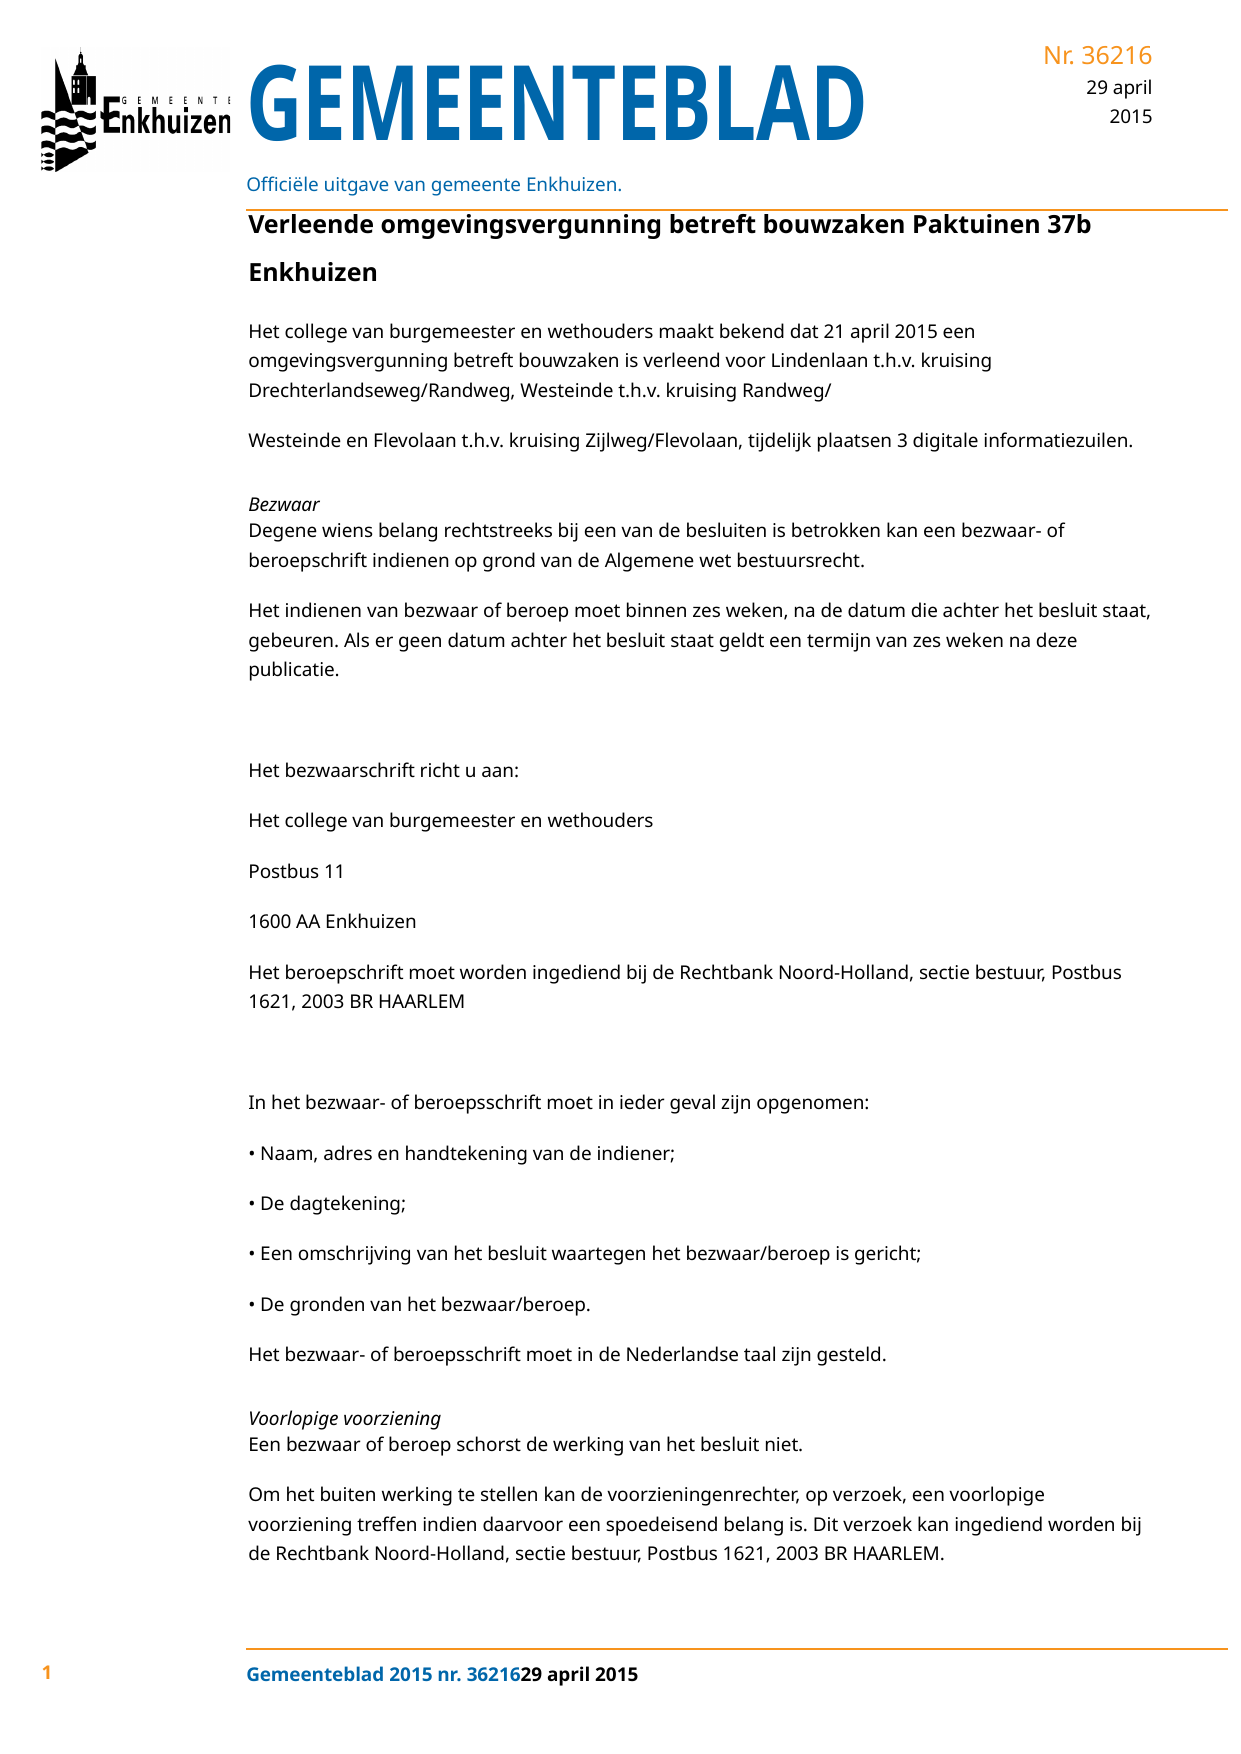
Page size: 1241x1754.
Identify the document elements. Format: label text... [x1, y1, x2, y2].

text Voorlopige voorziening [248, 1405, 1152, 1431]
text Het indienen van bezwaar of beroep moet binnen zes weken, na de datum die achter het besluit staat, gebeuren. Als er geen datum achter het besluit staat geldt een termijn van zes weken na deze publicatie. [248, 597, 1152, 682]
text Een bezwaar of beroep schorst de werking van het besluit niet. [248, 1431, 1152, 1457]
text • De gronden van het bezwaar/beroep. [248, 1291, 1152, 1317]
text Het college van burgemeester en wethouders [248, 808, 1152, 833]
picture [41, 47, 231, 172]
text • Naam, adres en handtekening van de indiener; [248, 1140, 1152, 1165]
text Bezwaar [248, 491, 1152, 517]
text 1600 AA Enkhuizen [248, 908, 1152, 934]
text Het beroepschrift moet worden ingediend bij de Rechtbank Noord-Holland, sectie bestuur, Postbus 1621, 2003 BR HAARLEM [248, 959, 1152, 1014]
text • Een omschrijving van het besluit waartegen het bezwaar/beroep is gericht; [248, 1241, 1152, 1266]
text Om het buiten werking te stellen kan de voorzieningenrechter, op verzoek, een voorlopige voorziening treffen indien daarvoor een spoedeisend belang is. Dit verzoek kan ingediend worden bij de Rechtbank Noord-Holland, sectie bestuur, Postbus 1621, 2003 BR HAARLEM. [248, 1481, 1152, 1566]
text Het college van burgemeester en wethouders maakt bekend dat 21 april 2015 een omgevingsvergunning betreft bouwzaken is verleend voor Lindenlaan t.h.v. kruising Drechterlandseweg/Randweg, Westeinde t.h.v. kruising Randweg/ [248, 318, 1152, 403]
text Verleende omgevingsvergunning betreft bouwzaken Paktuinen 37b Enkhuizen [248, 211, 1152, 288]
text Het bezwaar- of beroepsschrift moet in de Nederlandse taal zijn gesteld. [248, 1341, 1152, 1367]
text In het bezwaar- of beroepsschrift moet in ieder geval zijn opgenomen: [248, 1089, 1152, 1115]
text Postbus 11 [248, 858, 1152, 884]
text Westeinde en Flevolaan t.h.v. kruising Zijlweg/Flevolaan, tijdelijk plaatsen 3 digitale informatiezuilen. [248, 427, 1152, 453]
text Degene wiens belang rechtstreeks bij een van de besluiten is betrokken kan een bezwaar- of beroepschrift indienen op grond van de Algemene wet bestuursrecht. [248, 517, 1152, 572]
text • De dagtekening; [248, 1190, 1152, 1216]
text Het bezwaarschrift richt u aan: [248, 757, 1152, 783]
